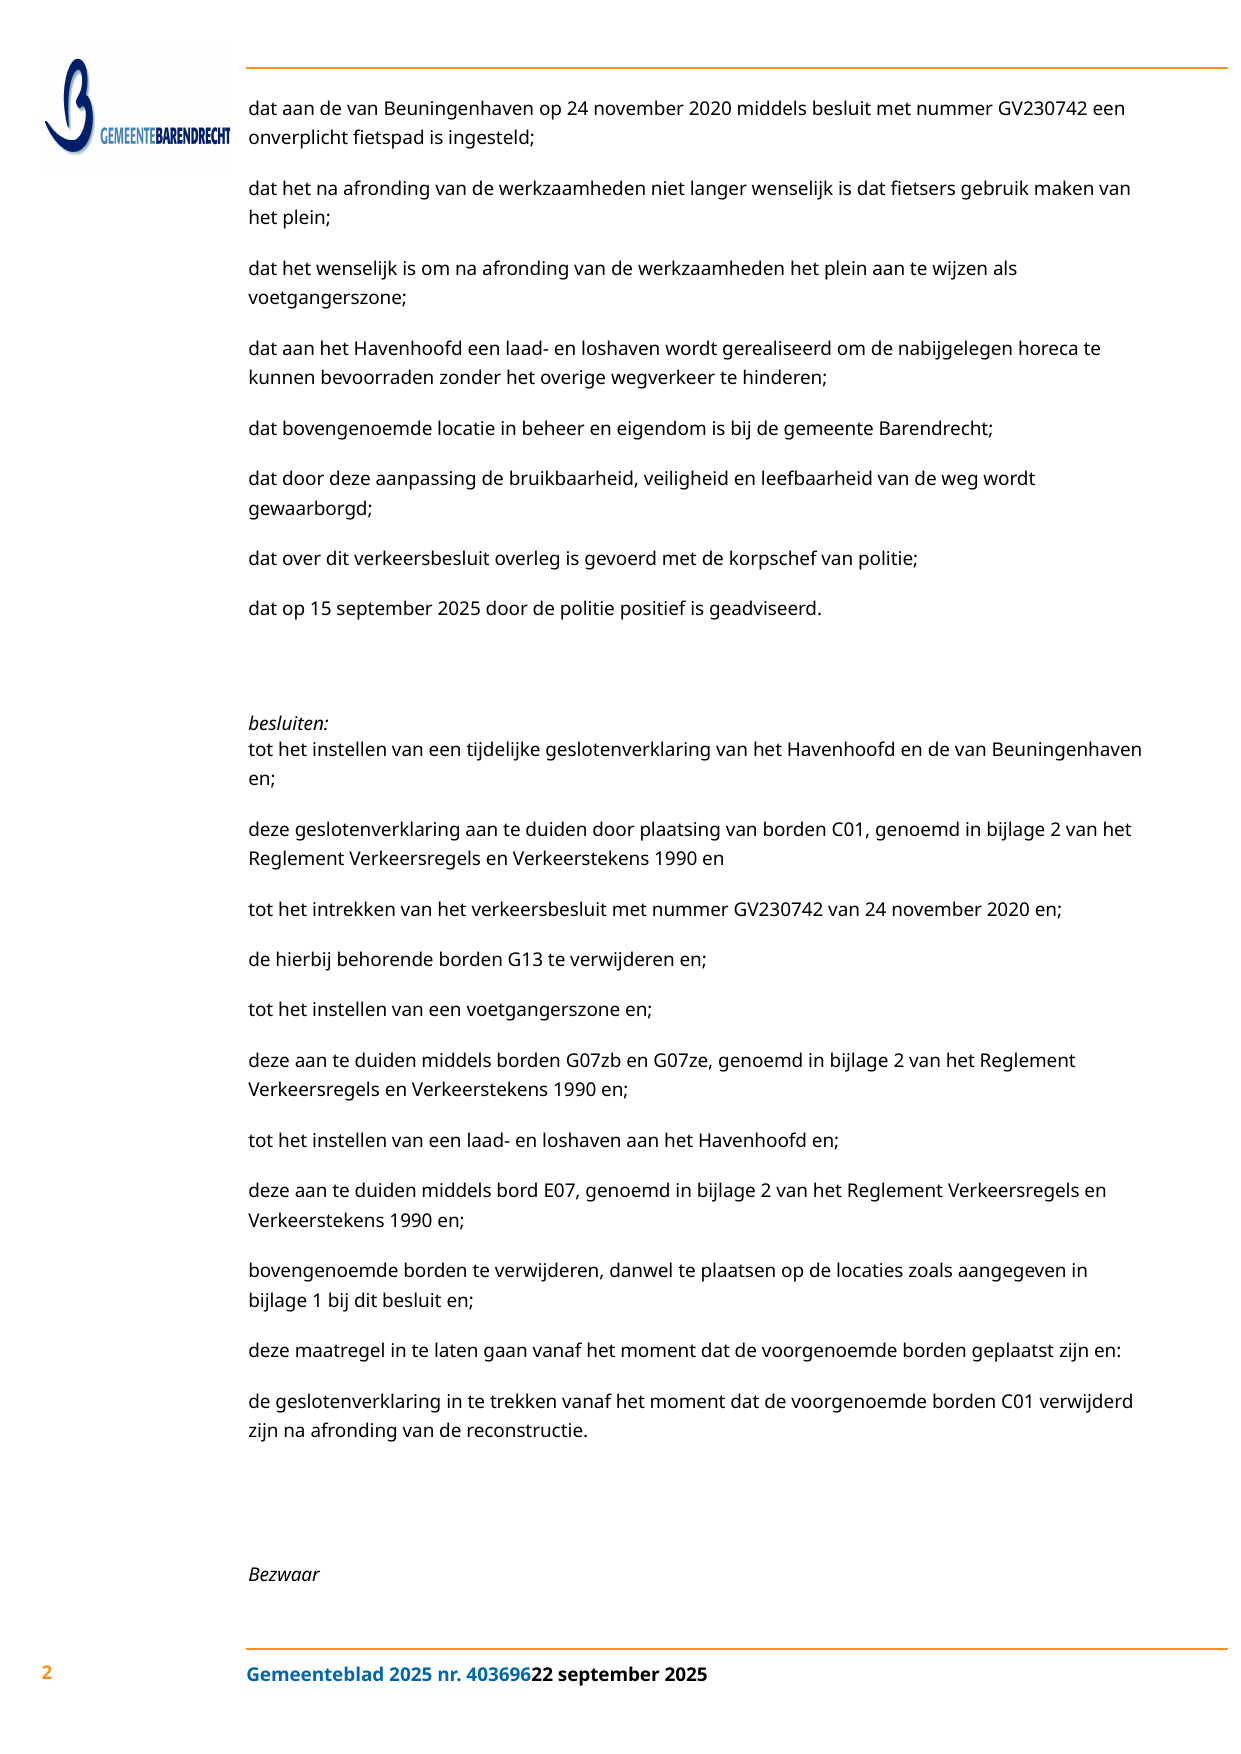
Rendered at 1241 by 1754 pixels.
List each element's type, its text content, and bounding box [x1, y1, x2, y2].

text tot het instellen van een laad- en loshaven aan het Havenhoofd en; [248, 1127, 1152, 1153]
text deze maatregel in te laten gaan vanaf het moment dat de voorgenoemde borden geplaatst zijn en: [248, 1337, 1152, 1363]
text dat door deze aanpassing de bruikbaarheid, veiligheid en leefbaarheid van de weg wordt gewaarborgd; [248, 465, 1152, 521]
text tot het intrekken van het verkeersbesluit met nummer GV230742 van 24 november 2020 en; [248, 896, 1152, 921]
text dat aan de van Beuningenhaven op 24 november 2020 middels besluit met nummer GV230742 een onverplicht fietspad is ingesteld; [248, 95, 1152, 150]
text deze aan te duiden middels bord E07, genoemd in bijlage 2 van het Reglement Verkeersregels en Verkeerstekens 1990 en; [248, 1177, 1152, 1233]
text tot het instellen van een voetgangerszone en; [248, 997, 1152, 1022]
text dat het na afronding van de werkzaamheden niet langer wenselijk is dat fietsers gebruik maken van het plein; [248, 175, 1152, 230]
text de geslotenverklaring in te trekken vanaf het moment dat de voorgenoemde borden C01 verwijderd zijn na afronding van de reconstructie. [248, 1388, 1152, 1443]
text Bezwaar [248, 1561, 1152, 1587]
text dat het wenselijk is om na afronding van de werkzaamheden het plein aan te wijzen als voetgangerszone; [248, 255, 1152, 310]
text dat bovengenoemde locatie in beheer en eigendom is bij de gemeente Barendrecht; [248, 415, 1152, 441]
text dat over dit verkeersbesluit overleg is gevoerd met de korpschef van politie; [248, 545, 1152, 571]
picture [41, 47, 231, 172]
text deze geslotenverklaring aan te duiden door plaatsing van borden C01, genoemd in bijlage 2 van het Reglement Verkeersregels en Verkeerstekens 1990 en [248, 816, 1152, 871]
text de hierbij behorende borden G13 te verwijderen en; [248, 946, 1152, 972]
text tot het instellen van een tijdelijke geslotenverklaring van het Havenhoofd en de van Beuningenhaven en; [248, 736, 1152, 791]
text dat aan het Havenhoofd een laad- en loshaven wordt gerealiseerd om de nabijgelegen horeca te kunnen bevoorraden zonder het overige wegverkeer te hinderen; [248, 335, 1152, 390]
text dat op 15 september 2025 door de politie positief is geadviseerd. [248, 596, 1152, 621]
text besluiten: [248, 710, 1152, 736]
text bovengenoemde borden te verwijderen, danwel te plaatsen op de locaties zoals aangegeven in bijlage 1 bij dit besluit en; [248, 1257, 1152, 1313]
text deze aan te duiden middels borden G07zb en G07ze, genoemd in bijlage 2 van het Reglement Verkeersregels en Verkeerstekens 1990 en; [248, 1047, 1152, 1102]
